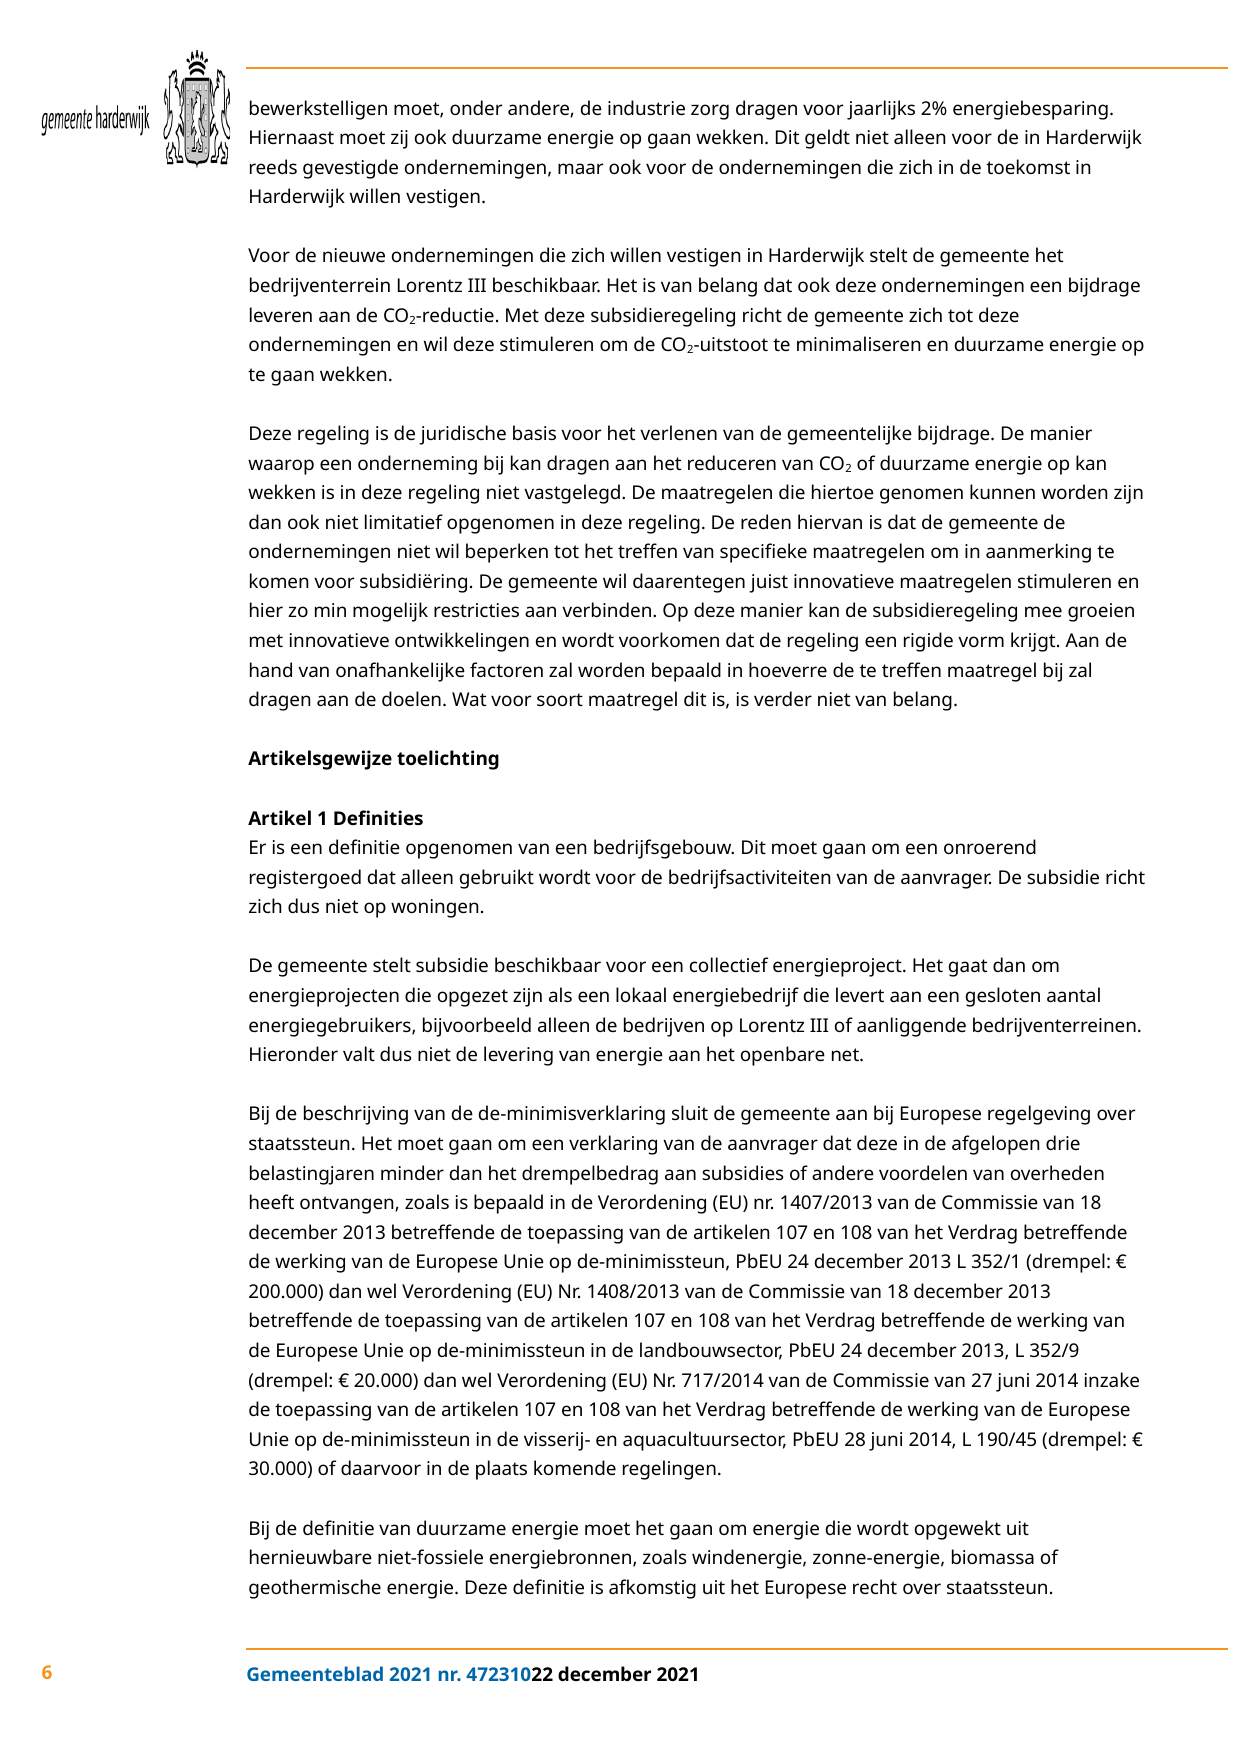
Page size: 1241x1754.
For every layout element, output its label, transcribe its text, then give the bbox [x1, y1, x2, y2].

text Bij de beschrijving van de de-minimisverklaring sluit de gemeente aan bij Europese regelgeving over staatssteun. Het moet gaan om een verklaring van de aanvrager dat deze in de afgelopen drie belastingjaren minder dan het drempelbedrag aan subsidies of andere voordelen van overheden heeft ontvangen, zoals is bepaald in de Verordening (EU) nr. 1407/2013 van de Commissie van 18 december 2013 betreffende de toepassing van de artikelen 107 en 108 van het Verdrag betreffende de werking van de Europese Unie op de-minimissteun, PbEU 24 december 2013 L 352/1 (drempel: € 200.000) dan wel Verordening (EU) Nr. 1408/2013 van de Commissie van 18 december 2013 betreffende de toepassing van de artikelen 107 en 108 van het Verdrag betreffende de werking van de Europese Unie op de-minimissteun in de landbouwsector, PbEU 24 december 2013, L 352/9 (drempel: € 20.000) dan wel Verordening (EU) Nr. 717/2014 van de Commissie van 27 juni 2014 inzake de toepassing van de artikelen 107 en 108 van het Verdrag betreffende de werking van de Europese Unie op de-minimissteun in de visserij- en aquacultuursector, PbEU 28 juni 2014, L 190/45 (drempel: € 30.000) of daarvoor in de plaats komende regelingen. [248, 1101, 1152, 1481]
text bewerkstelligen moet, onder andere, de industrie zorg dragen voor jaarlijks 2% energiebesparing. Hiernaast moet zij ook duurzame energie op gaan wekken. Dit geldt niet alleen voor de in Harderwijk reeds gevestigde ondernemingen, maar ook voor de ondernemingen die zich in de toekomst in Harderwijk willen vestigen. [248, 95, 1152, 209]
picture [41, 47, 231, 172]
text Artikel 1 Definities [248, 805, 1152, 831]
text Bij de definitie van duurzame energie moet het gaan om energie die wordt opgewekt uit hernieuwbare niet-fossiele energiebronnen, zoals windenergie, zonne-energie, biomassa of geothermische energie. Deze definitie is afkomstig uit het Europese recht over staatssteun. [248, 1515, 1152, 1600]
text Deze regeling is de juridische basis voor het verlenen van de gemeentelijke bijdrage. De manier waarop een onderneming bij kan dragen aan het reduceren van CO2 of duurzame energie op kan wekken is in deze regeling niet vastgelegd. De maatregelen die hiertoe genomen kunnen worden zijn dan ook niet limitatief opgenomen in deze regeling. De reden hiervan is dat de gemeente de ondernemingen niet wil beperken tot het treffen van specifieke maatregelen om in aanmerking te komen voor subsidiëring. De gemeente wil daarentegen juist innovatieve maatregelen stimuleren en hier zo min mogelijk restricties aan verbinden. Op deze manier kan de subsidieregeling mee groeien met innovatieve ontwikkelingen en wordt voorkomen dat de regeling een rigide vorm krijgt. Aan de hand van onafhankelijke factoren zal worden bepaald in hoeverre de te treffen maatregel bij zal dragen aan de doelen. Wat voor soort maatregel dit is, is verder niet van belang. [248, 420, 1152, 712]
text Artikelsgewijze toelichting [248, 746, 1152, 771]
text De gemeente stelt subsidie beschikbaar voor een collectief energieproject. Het gaat dan om energieprojecten die opgezet zijn als een lokaal energiebedrijf die levert aan een gesloten aantal energiegebruikers, bijvoorbeeld alleen de bedrijven op Lorentz III of aanliggende bedrijventerreinen. Hieronder valt dus niet de levering van energie aan het openbare net. [248, 953, 1152, 1067]
text Voor de nieuwe ondernemingen die zich willen vestigen in Harderwijk stelt de gemeente het bedrijventerrein Lorentz III beschikbaar. Het is van belang dat ook deze ondernemingen een bijdrage leveren aan de CO2-reductie. Met deze subsidieregeling richt de gemeente zich tot deze ondernemingen en wil deze stimuleren om de CO2-uitstoot te minimaliseren en duurzame energie op te gaan wekken. [248, 243, 1152, 387]
text Er is een definitie opgenomen van een bedrijfsgebouw. Dit moet gaan om een onroerend registergoed dat alleen gebruikt wordt voor de bedrijfsactiviteiten van de aanvrager. De subsidie richt zich dus niet op woningen. [248, 834, 1152, 919]
